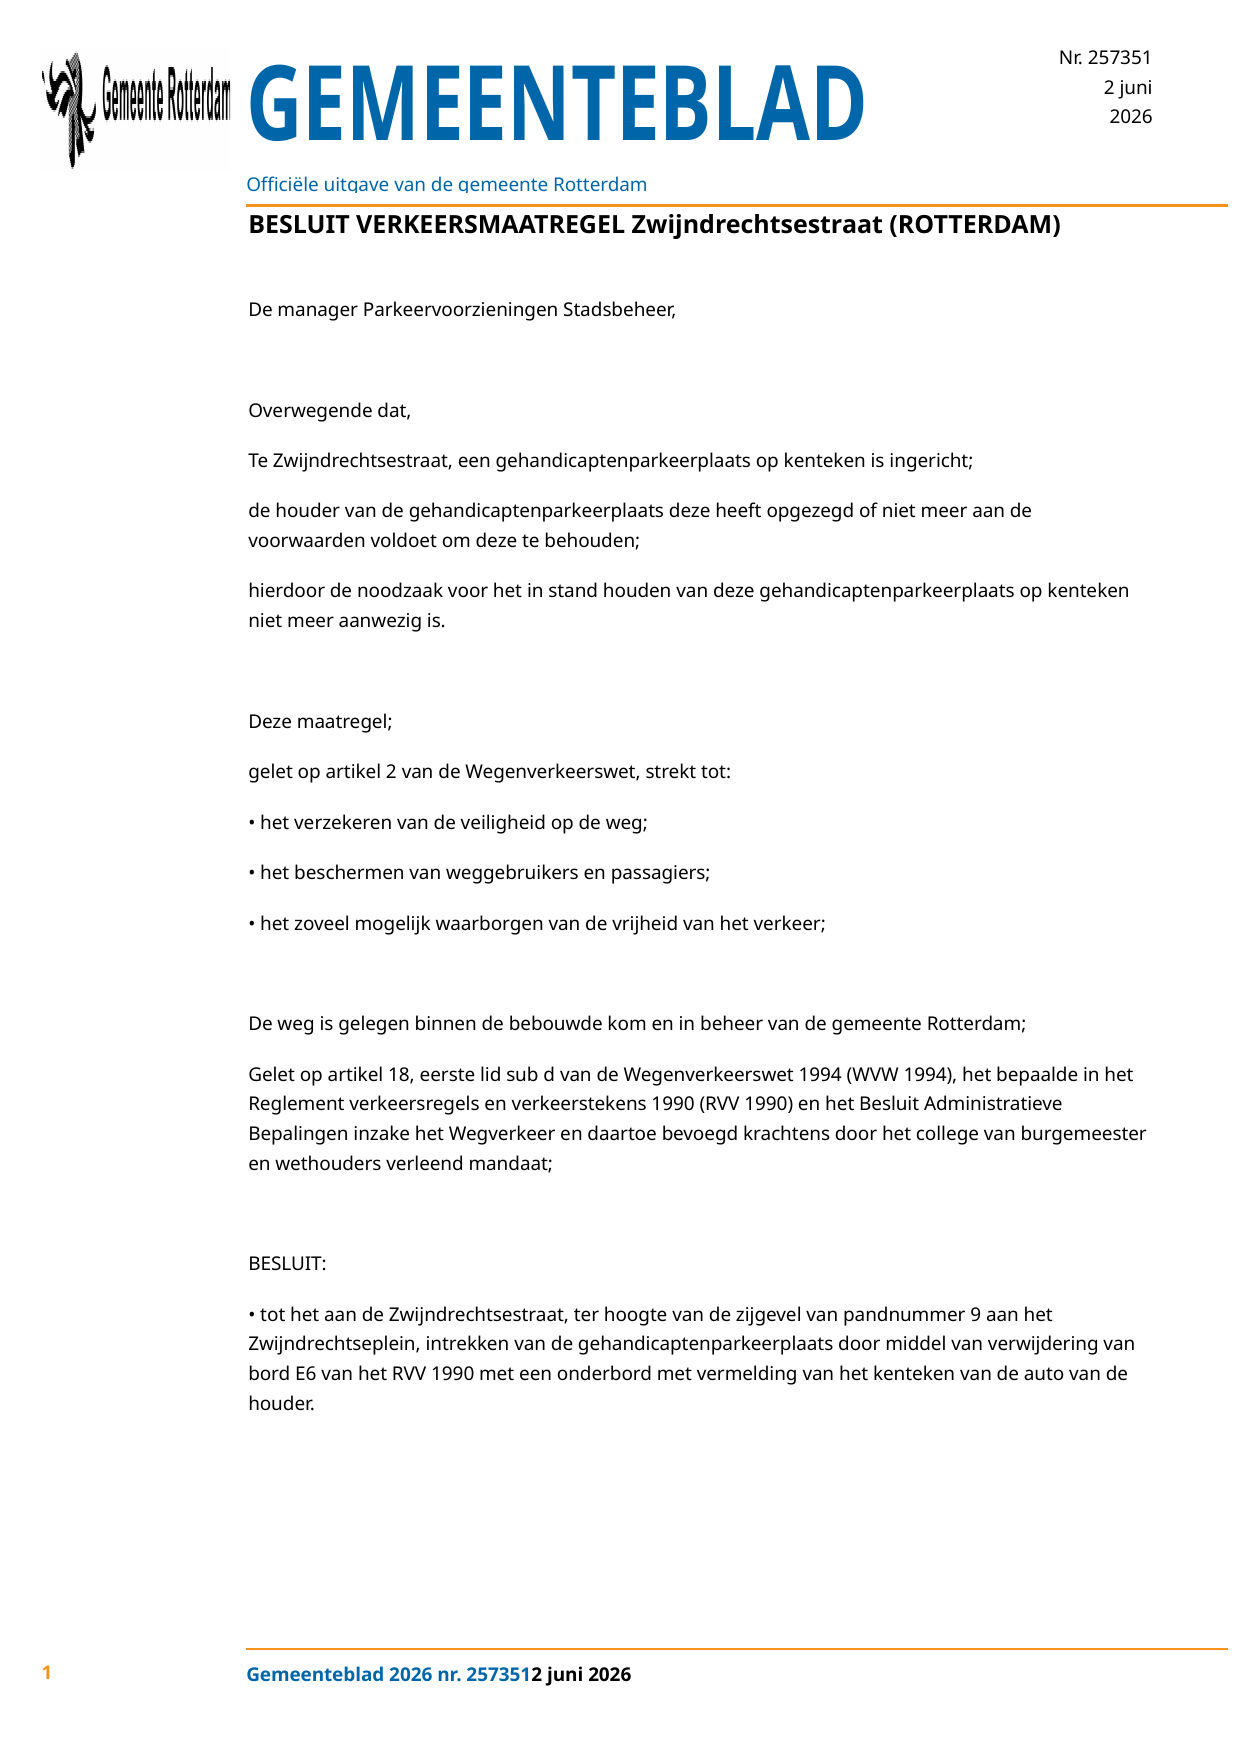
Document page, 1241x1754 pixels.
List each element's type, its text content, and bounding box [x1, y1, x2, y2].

picture [41, 47, 231, 172]
text de houder van de gehandicaptenparkeerplaats deze heeft opgezegd of niet meer aan de voorwaarden voldoet om deze te behouden; [248, 498, 1152, 553]
text • het verzekeren van de veiligheid op de weg; [248, 809, 1152, 835]
text Te Zwijndrechtsestraat, een gehandicaptenparkeerplaats op kenteken is ingericht; [248, 447, 1152, 473]
text gelet op artikel 2 van de Wegenverkeerswet, strekt tot: [248, 758, 1152, 784]
text De weg is gelegen binnen de bebouwde kom en in beheer van de gemeente Rotterdam; [248, 1011, 1152, 1036]
text Deze maatregel; [248, 708, 1152, 734]
text Overwegende dat, [248, 397, 1152, 423]
text BESLUIT VERKEERSMAATREGEL Zwijndrechtsestraat (ROTTERDAM) [248, 207, 1152, 241]
text hierdoor de noodzaak voor het in stand houden van deze gehandicaptenparkeerplaats op kenteken niet meer aanwezig is. [248, 578, 1152, 633]
text • het beschermen van weggebruikers en passagiers; [248, 859, 1152, 885]
text Gelet op artikel 18, eerste lid sub d van de Wegenverkeerswet 1994 (WVW 1994), het bepaalde in het Reglement verkeersregels en verkeerstekens 1990 (RVV 1990) en het Besluit Administratieve Bepalingen inzake het Wegverkeer en daartoe bevoegd krachtens door het college van burgemeester en wethouders verleend mandaat; [248, 1061, 1152, 1176]
text • tot het aan de Zwijndrechtsestraat, ter hoogte van de zijgevel van pandnummer 9 aan het Zwijndrechtseplein, intrekken van de gehandicaptenparkeerplaats door middel van verwijdering van bord E6 van het RVV 1990 met een onderbord met vermelding van het kenteken van de auto van de houder. [248, 1301, 1152, 1416]
text De manager Parkeervoorzieningen Stadsbeheer, [248, 296, 1152, 322]
text • het zoveel mogelijk waarborgen van de vrijheid van het verkeer; [248, 910, 1152, 936]
text BESLUIT: [248, 1251, 1152, 1276]
